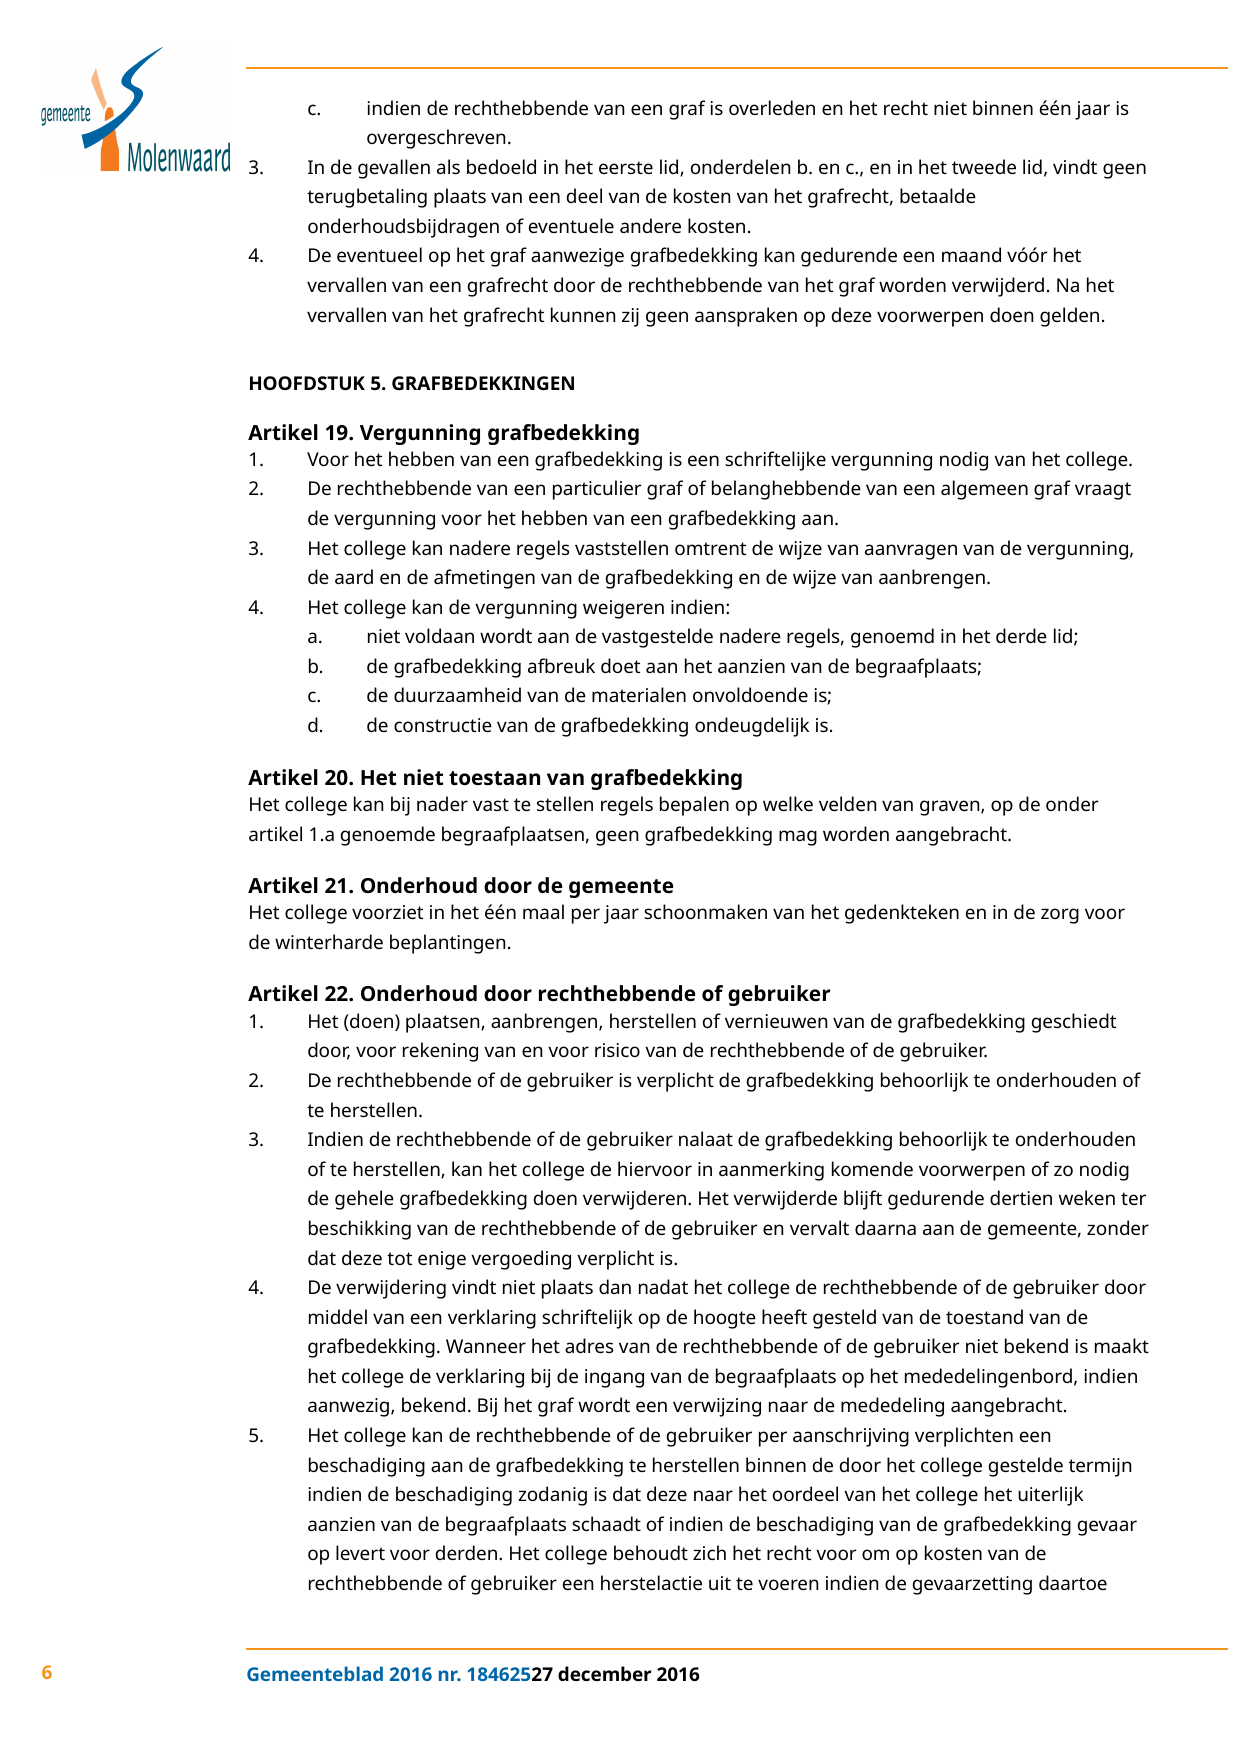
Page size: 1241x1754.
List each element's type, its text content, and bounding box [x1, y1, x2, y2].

list De rechthebbende of de gebruiker is verplicht de grafbedekking behoorlijk te onderhouden of te herstellen. [248, 1067, 1152, 1122]
text Het college voorziet in het één maal per jaar schoonmaken van het gedenkteken en in de zorg voor de winterharde beplantingen. [248, 899, 1152, 955]
list Het college kan nadere regels vaststellen omtrent de wijze van aanvragen van de vergunning, de aard en de afmetingen van de grafbedekking en de wijze van aanbrengen. [248, 535, 1152, 590]
list Het college kan de vergunning weigeren indien: [248, 594, 1152, 620]
text Het college kan bij nader vast te stellen regels bepalen op welke velden van graven, op de onder artikel 1.a genoemde begraafplaatsen, geen grafbedekking mag worden aangebracht. [248, 791, 1152, 846]
list de duurzaamheid van de materialen onvoldoende is; [307, 683, 1152, 708]
list De verwijdering vindt niet plaats dan nadat het college de rechthebbende of de gebruiker door middel van een verklaring schriftelijk op de hoogte heeft gesteld van de toestand van de grafbedekking. Wanneer het adres van de rechthebbende of de gebruiker niet bekend is maakt het college de verklaring bij de ingang van de begraafplaats op het mededelingenbord, indien aanwezig, bekend. Bij het graf wordt een verwijzing naar de mededeling aangebracht. [248, 1274, 1152, 1418]
text Artikel 21. Onderhoud door de gemeente [248, 871, 1152, 899]
list In de gevallen als bedoeld in het eerste lid, onderdelen b. en c., en in het tweede lid, vindt geen terugbetaling plaats van een deel van de kosten van het grafrecht, betaalde onderhoudsbijdragen of eventuele andere kosten. [248, 154, 1152, 239]
list Het college kan de rechthebbende of de gebruiker per aanschrijving verplichten een beschadiging aan de grafbedekking te herstellen binnen de door het college gestelde termijn indien de beschadiging zodanig is dat deze naar het oordeel van het college het uiterlijk aanzien van de begraafplaats schaadt of indien de beschadiging van de grafbedekking gevaar op levert voor derden. Het college behoudt zich het recht voor om op kosten van de rechthebbende of gebruiker een herstelactie uit te voeren indien de gevaarzetting daartoe [248, 1422, 1152, 1596]
list Indien de rechthebbende of de gebruiker nalaat de grafbedekking behoorlijk te onderhouden of te herstellen, kan het college de hiervoor in aanmerking komende voorwerpen of zo nodig de gehele grafbedekking doen verwijderen. Het verwijderde blijft gedurende dertien weken ter beschikking van de rechthebbende of de gebruiker en vervalt daarna aan de gemeente, zonder dat deze tot enige vergoeding verplicht is. [248, 1126, 1152, 1270]
text Artikel 19. Vergunning grafbedekking [248, 418, 1152, 446]
text Artikel 22. Onderhoud door rechthebbende of gebruiker [248, 979, 1152, 1008]
text Artikel 20. Het niet toestaan van grafbedekking [248, 763, 1152, 791]
list De rechthebbende van een particulier graf of belanghebbende van een algemeen graf vraagt de vergunning voor het hebben van een grafbedekking aan. [248, 476, 1152, 531]
picture [41, 47, 231, 172]
list de grafbedekking afbreuk doet aan het aanzien van de begraafplaats; [307, 653, 1152, 679]
list niet voldaan wordt aan de vastgestelde nadere regels, genoemd in het derde lid; [307, 623, 1152, 649]
text HOOFDSTUK 5. GRAFBEDEKKINGEN [248, 368, 1152, 397]
list de constructie van de grafbedekking ondeugdelijk is. [307, 712, 1152, 738]
list indien de rechthebbende van een graf is overleden en het recht niet binnen één jaar is overgeschreven. [307, 95, 1152, 150]
list Het (doen) plaatsen, aanbrengen, herstellen of vernieuwen van de grafbedekking geschiedt door, voor rekening van en voor risico van de rechthebbende of de gebruiker. [248, 1008, 1152, 1063]
list Voor het hebben van een grafbedekking is een schriftelijke vergunning nodig van het college. [248, 446, 1152, 472]
list De eventueel op het graf aanwezige grafbedekking kan gedurende een maand vóór het vervallen van een grafrecht door de rechthebbende van het graf worden verwijderd. Na het vervallen van het grafrecht kunnen zij geen aanspraken op deze voorwerpen doen gelden. [248, 243, 1152, 328]
